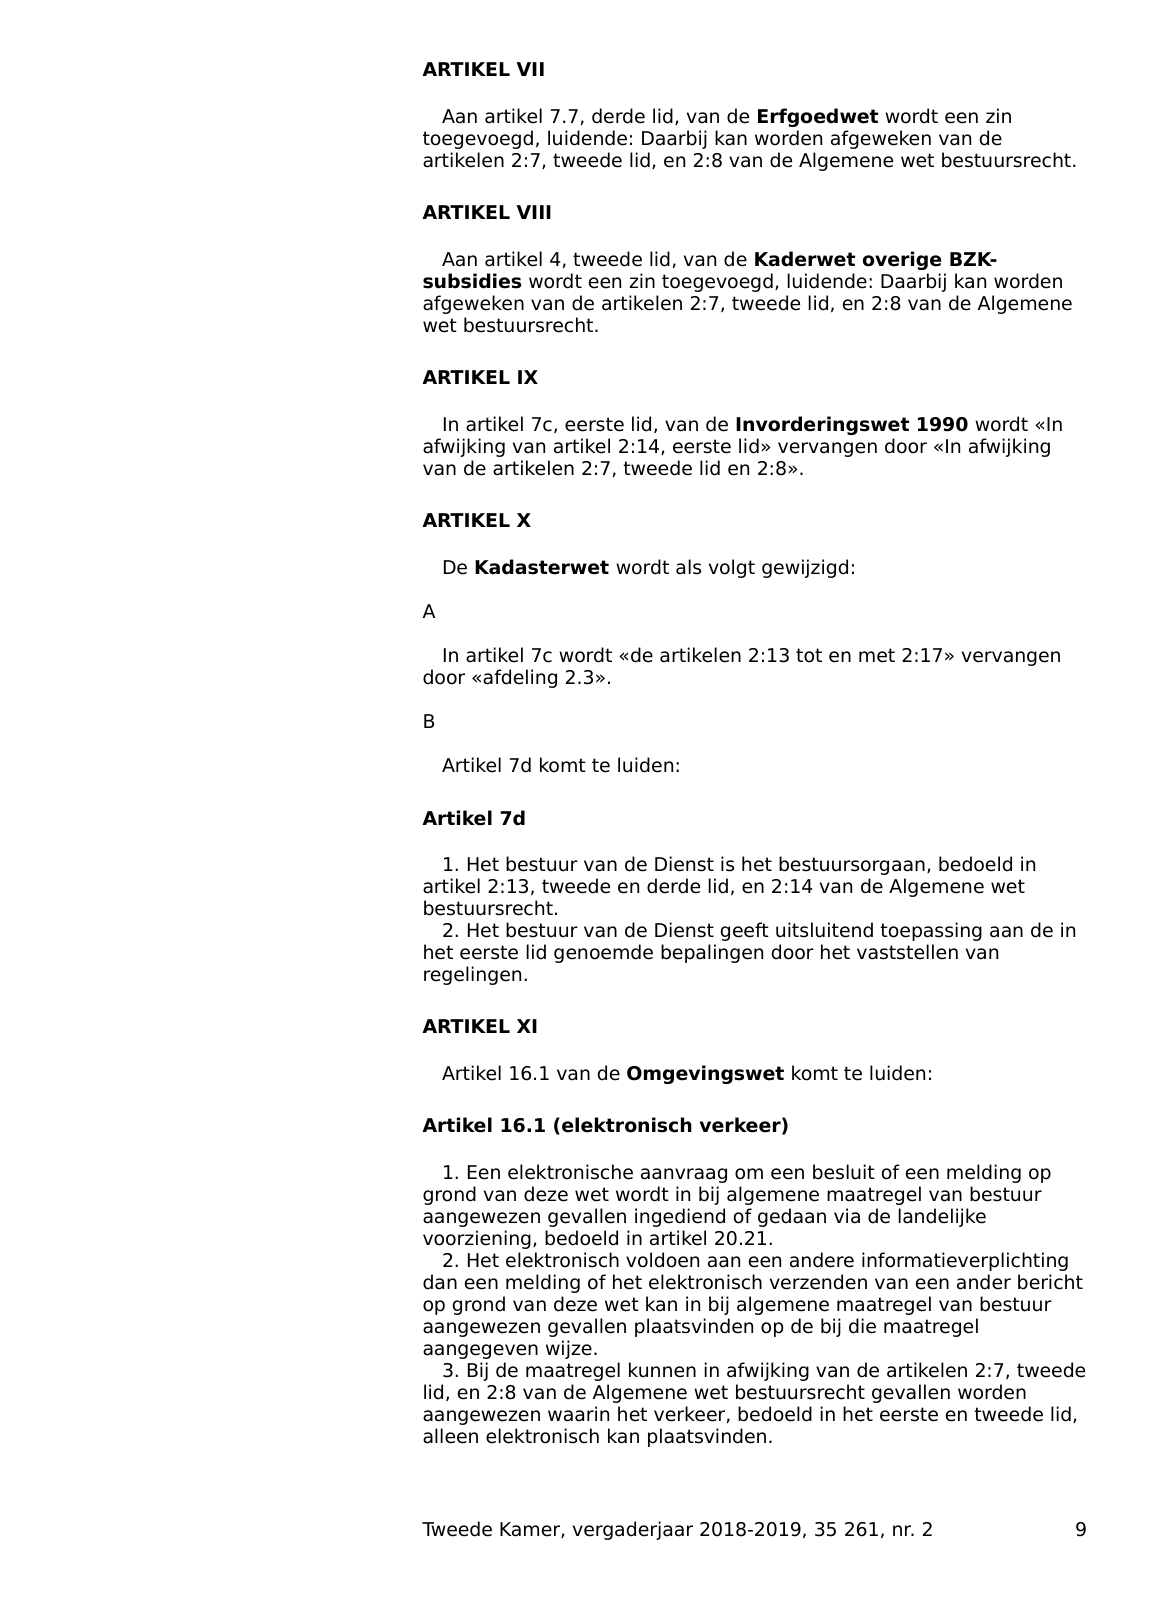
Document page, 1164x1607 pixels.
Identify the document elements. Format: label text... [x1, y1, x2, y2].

text In artikel 7c wordt «de artikelen 2:13 tot en met 2:17» vervangen door «afdeling 2.3». [422, 645, 1087, 689]
text 1. Een elektronische aanvraag om een besluit of een melding op grond van deze wet wordt in bij algemene maatregel van bestuur aangewezen gevallen ingediend of gedaan via de landelijke voorziening, bedoeld in artikel 20.21. [422, 1162, 1087, 1250]
subtitle Artikel 7d [422, 807, 1087, 829]
text 2. Het elektronisch voldoen aan een andere informatieverplichting dan een melding of het elektronisch verzenden van een ander bericht op grond van deze wet kan in bij algemene maatregel van bestuur aangewezen gevallen plaatsvinden op de bij die maatregel aangegeven wijze. [422, 1250, 1087, 1360]
subtitle ARTIKEL XI [422, 1016, 1087, 1038]
text Aan artikel 4, tweede lid, van de Kaderwet overige BZK-subsidies wordt een zin toegevoegd, luidende: Daarbij kan worden afgeweken van de artikelen 2:7, tweede lid, en 2:8 van de Algemene wet bestuursrecht. [422, 249, 1087, 337]
text 1. Het bestuur van de Dienst is het bestuursorgaan, bedoeld in artikel 2:13, tweede en derde lid, en 2:14 van de Algemene wet bestuursrecht. [422, 854, 1087, 920]
text De Kadasterwet wordt als volgt gewijzigd: [422, 557, 1087, 579]
text In artikel 7c, eerste lid, van de Invorderingswet 1990 wordt «In afwijking van artikel 2:14, eerste lid» vervangen door «In afwijking van de artikelen 2:7, tweede lid en 2:8». [422, 414, 1087, 480]
text B [422, 711, 1087, 733]
text Artikel 16.1 van de Omgevingswet komt te luiden: [422, 1063, 1087, 1085]
subtitle ARTIKEL IX [422, 367, 1087, 389]
text A [422, 601, 1087, 623]
text Aan artikel 7.7, derde lid, van de Erfgoedwet wordt een zin toegevoegd, luidende: Daarbij kan worden afgeweken van de artikelen 2:7, tweede lid, en 2:8 van de Algemene wet bestuursrecht. [422, 106, 1087, 172]
text Artikel 7d komt te luiden: [422, 755, 1087, 777]
text 2. Het bestuur van de Dienst geeft uitsluitend toepassing aan de in het eerste lid genoemde bepalingen door het vaststellen van regelingen. [422, 920, 1087, 986]
text 3. Bij de maatregel kunnen in afwijking van de artikelen 2:7, tweede lid, en 2:8 van de Algemene wet bestuursrecht gevallen worden aangewezen waarin het verkeer, bedoeld in het eerste en tweede lid, alleen elektronisch kan plaatsvinden. [422, 1360, 1087, 1448]
subtitle ARTIKEL X [422, 510, 1087, 532]
subtitle ARTIKEL VII [422, 59, 1087, 81]
subtitle Artikel 16.1 (elektronisch verkeer) [422, 1115, 1087, 1137]
subtitle ARTIKEL VIII [422, 202, 1087, 224]
